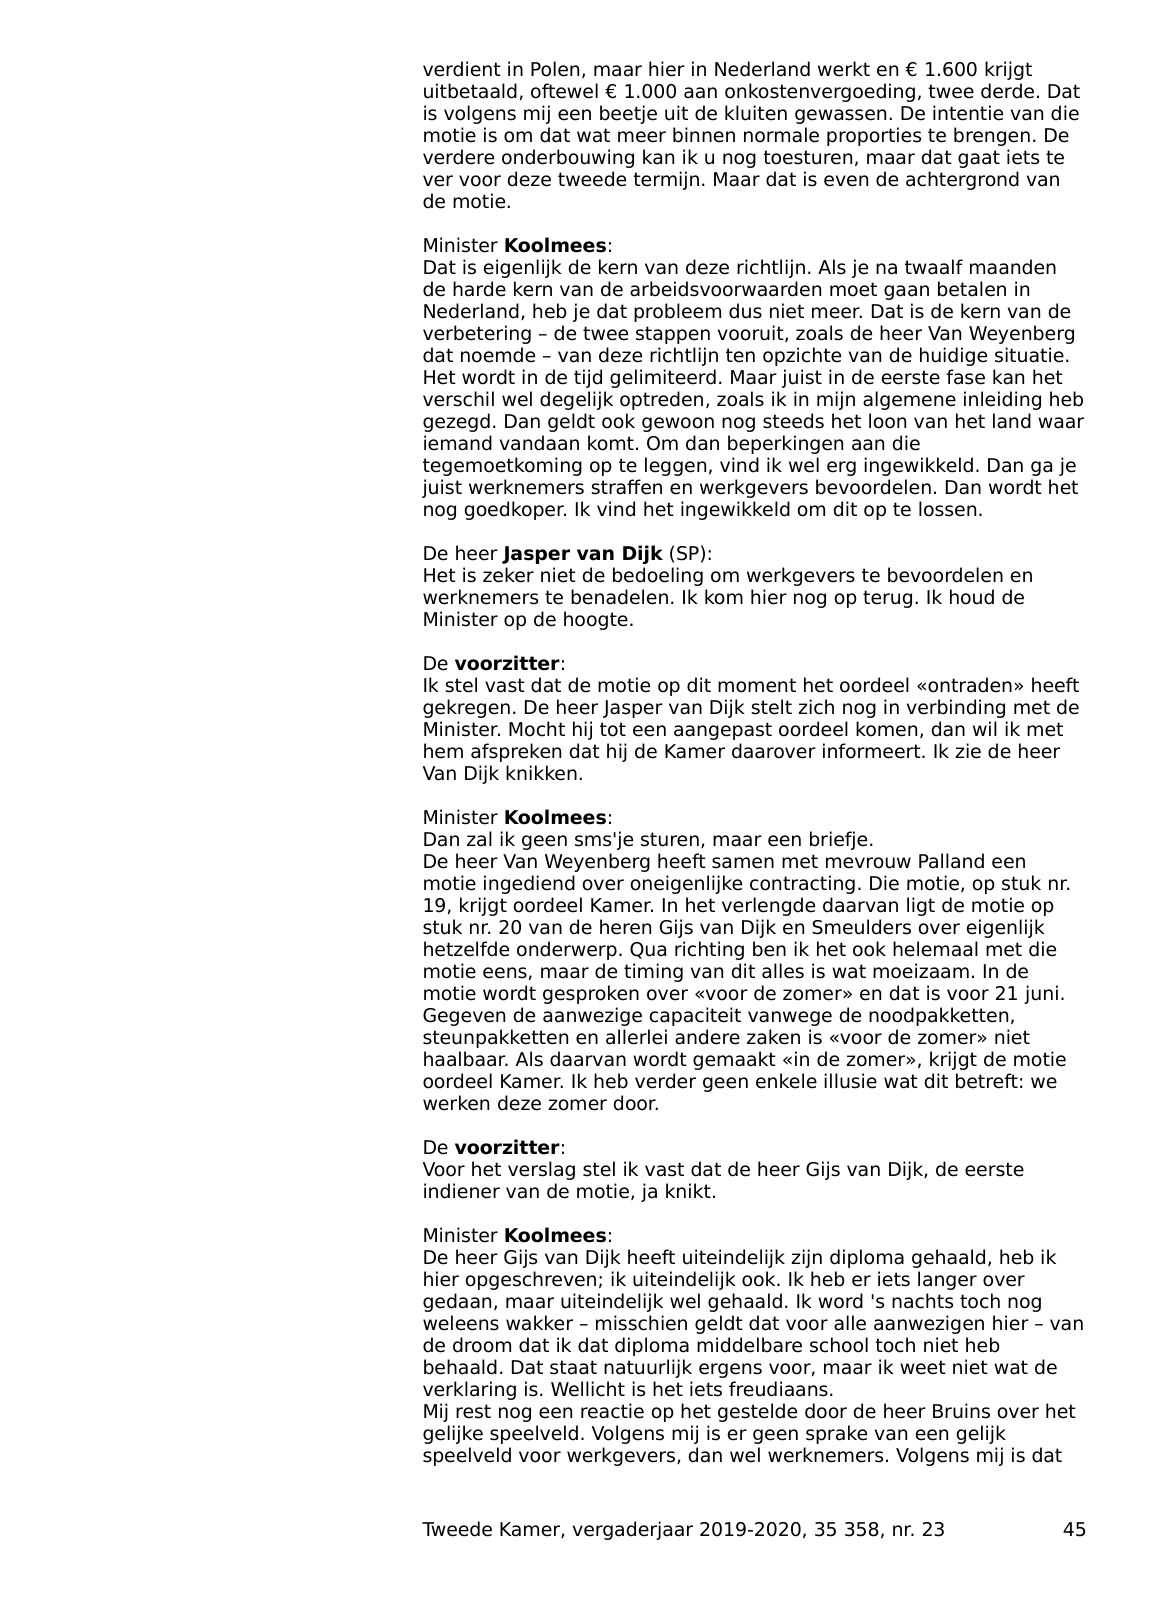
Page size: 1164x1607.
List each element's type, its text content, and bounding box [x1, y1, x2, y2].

text Ik stel vast dat de motie op dit moment het oordeel «ontraden» heeft gekregen. De heer Jasper van Dijk stelt zich nog in verbinding met de Minister. Mocht hij tot een aangepast oordeel komen, dan wil ik met hem afspreken dat hij de Kamer daarover informeert. Ik zie de heer Van Dijk knikken. [422, 675, 1087, 785]
text De heer Gijs van Dijk heeft uiteindelijk zijn diploma gehaald, heb ik hier opgeschreven; ik uiteindelijk ook. Ik heb er iets langer over gedaan, maar uiteindelijk wel gehaald. Ik word 's nachts toch nog weleens wakker – misschien geldt dat voor alle aanwezigen hier – van de droom dat ik dat diploma middelbare school toch niet heb behaald. Dat staat natuurlijk ergens voor, maar ik weet niet wat de verklaring is. Wellicht is het iets freudiaans. [422, 1247, 1087, 1401]
text Voor het verslag stel ik vast dat de heer Gijs van Dijk, de eerste indiener van de motie, ja knikt. [422, 1159, 1087, 1203]
text De heer Jasper van Dijk (SP): [422, 543, 1087, 565]
text Minister Koolmees: [422, 807, 1087, 829]
text De heer Van Weyenberg heeft samen met mevrouw Palland een motie ingediend over oneigenlijke contracting. Die motie, op stuk nr. 19, krijgt oordeel Kamer. In het verlengde daarvan ligt de motie op stuk nr. 20 van de heren Gijs van Dijk en Smeulders over eigenlijk hetzelfde onderwerp. Qua richting ben ik het ook helemaal met die motie eens, maar de timing van dit alles is wat moeizaam. In de motie wordt gesproken over «voor de zomer» en dat is voor 21 juni. Gegeven de aanwezige capaciteit vanwege de noodpakketten, steunpakketten en allerlei andere zaken is «voor de zomer» niet haalbaar. Als daarvan wordt gemaakt «in de zomer», krijgt de motie oordeel Kamer. Ik heb verder geen enkele illusie wat dit betreft: we werken deze zomer door. [422, 851, 1087, 1115]
text Dan zal ik geen sms'je sturen, maar een briefje. [422, 829, 1087, 851]
text Dat is eigenlijk de kern van deze richtlijn. Als je na twaalf maanden de harde kern van de arbeidsvoorwaarden moet gaan betalen in Nederland, heb je dat probleem dus niet meer. Dat is de kern van de verbetering – de twee stappen vooruit, zoals de heer Van Weyenberg dat noemde – van deze richtlijn ten opzichte van de huidige situatie. Het wordt in de tijd gelimiteerd. Maar juist in de eerste fase kan het verschil wel degelijk optreden, zoals ik in mijn algemene inleiding heb gezegd. Dan geldt ook gewoon nog steeds het loon van het land waar iemand vandaan komt. Om dan beperkingen aan die tegemoetkoming op te leggen, vind ik wel erg ingewikkeld. Dan ga je juist werknemers straffen en werkgevers bevoordelen. Dan wordt het nog goedkoper. Ik vind het ingewikkeld om dit op te lossen. [422, 257, 1087, 521]
text Minister Koolmees: [422, 235, 1087, 257]
text De voorzitter: [422, 1137, 1087, 1159]
text De voorzitter: [422, 653, 1087, 675]
text Mij rest nog een reactie op het gestelde door de heer Bruins over het gelijke speelveld. Volgens mij is er geen sprake van een gelijk speelveld voor werkgevers, dan wel werknemers. Volgens mij is dat [422, 1401, 1087, 1467]
text verdient in Polen, maar hier in Nederland werkt en € 1.600 krijgt uitbetaald, oftewel € 1.000 aan onkostenvergoeding, twee derde. Dat is volgens mij een beetje uit de kluiten gewassen. De intentie van die motie is om dat wat meer binnen normale proporties te brengen. De verdere onderbouwing kan ik u nog toesturen, maar dat gaat iets te ver voor deze tweede termijn. Maar dat is even de achtergrond van de motie. [422, 59, 1087, 213]
text Het is zeker niet de bedoeling om werkgevers te bevoordelen en werknemers te benadelen. Ik kom hier nog op terug. Ik houd de Minister op de hoogte. [422, 565, 1087, 631]
text Minister Koolmees: [422, 1225, 1087, 1247]
